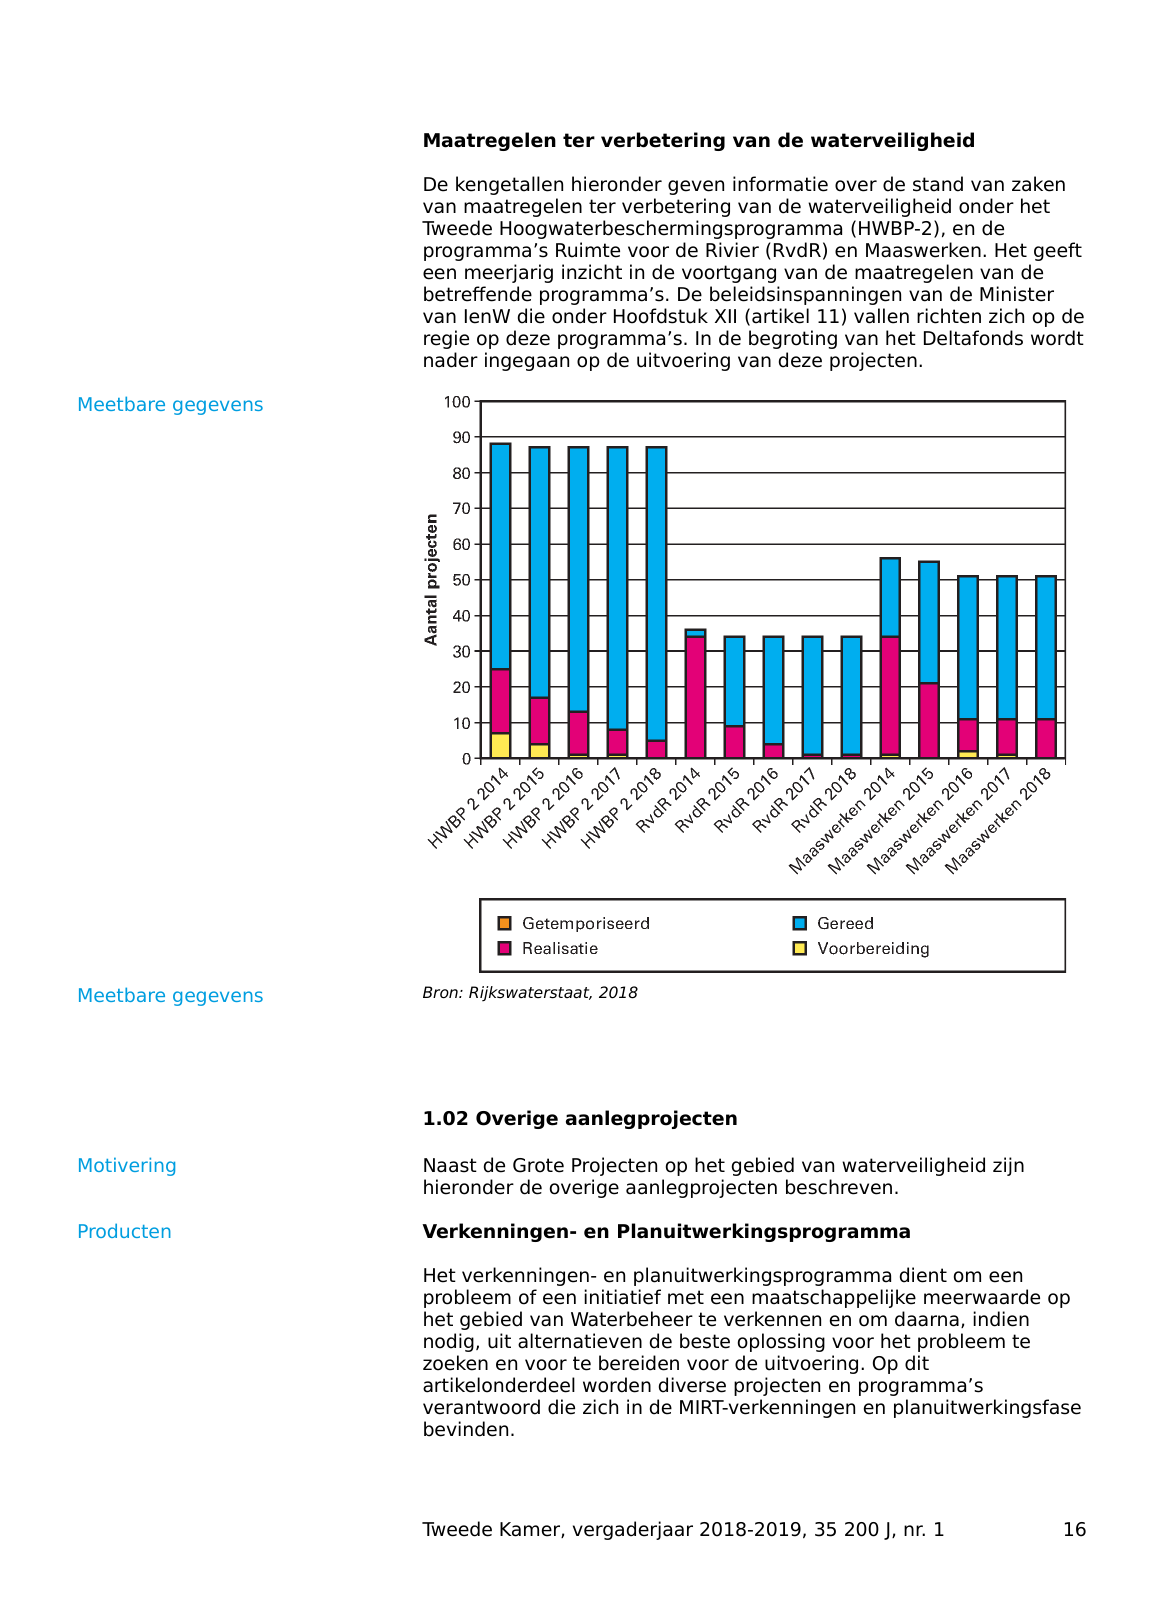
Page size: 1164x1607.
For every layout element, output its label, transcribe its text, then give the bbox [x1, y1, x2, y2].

text Bron: Rijkswaterstaat, 2018 [422, 984, 1066, 1003]
subtitle [77, 1243, 399, 1251]
subtitle 1.02 Overige aanlegprojecten [422, 1108, 1087, 1130]
text [77, 1177, 399, 1185]
text Meetbare gegevens [77, 394, 399, 416]
text Motivering [77, 1155, 399, 1177]
text Producten [77, 1221, 399, 1243]
text De kengetallen hieronder geven informatie over de stand van zaken van maatregelen ter verbetering van de waterveiligheid onder het Tweede Hoogwaterbeschermingsprogramma (HWBP-2), en de programma’s Ruimte voor de Rivier (RvdR) en Maaswerken. Het geeft een meerjarig inzicht in de voortgang van de maatregelen van de betreffende programma’s. De beleidsinspanningen van de Minister van IenW die onder Hoofdstuk XII (artikel 11) vallen richten zich op de regie op deze programma’s. In de begroting van het Deltafonds wordt nader ingegaan op de uitvoering van deze projecten. [422, 174, 1087, 372]
subtitle Maatregelen ter verbetering van de waterveiligheid [422, 130, 1087, 152]
text Meetbare gegevens [77, 984, 399, 1007]
text [77, 1007, 399, 1014]
subtitle Verkenningen- en Planuitwerkingsprogramma [422, 1221, 1087, 1243]
text Naast de Grote Projecten op het gebied van waterveiligheid zijn hieronder de overige aanlegprojecten beschreven. [422, 1155, 1087, 1199]
text Het verkenningen- en planuitwerkingsprogramma dient om een probleem of een initiatief met een maatschappelijke meerwaarde op het gebied van Waterbeheer te verkennen en om daarna, indien nodig, uit alternatieven de beste oplossing voor het probleem te zoeken en voor te bereiden voor de uitvoering. Op dit artikelonderdeel worden diverse projecten en programma’s verantwoord die zich in de MIRT-verkenningen en planuitwerkingsfase bevinden. [422, 1265, 1087, 1441]
picture [422, 394, 1067, 973]
